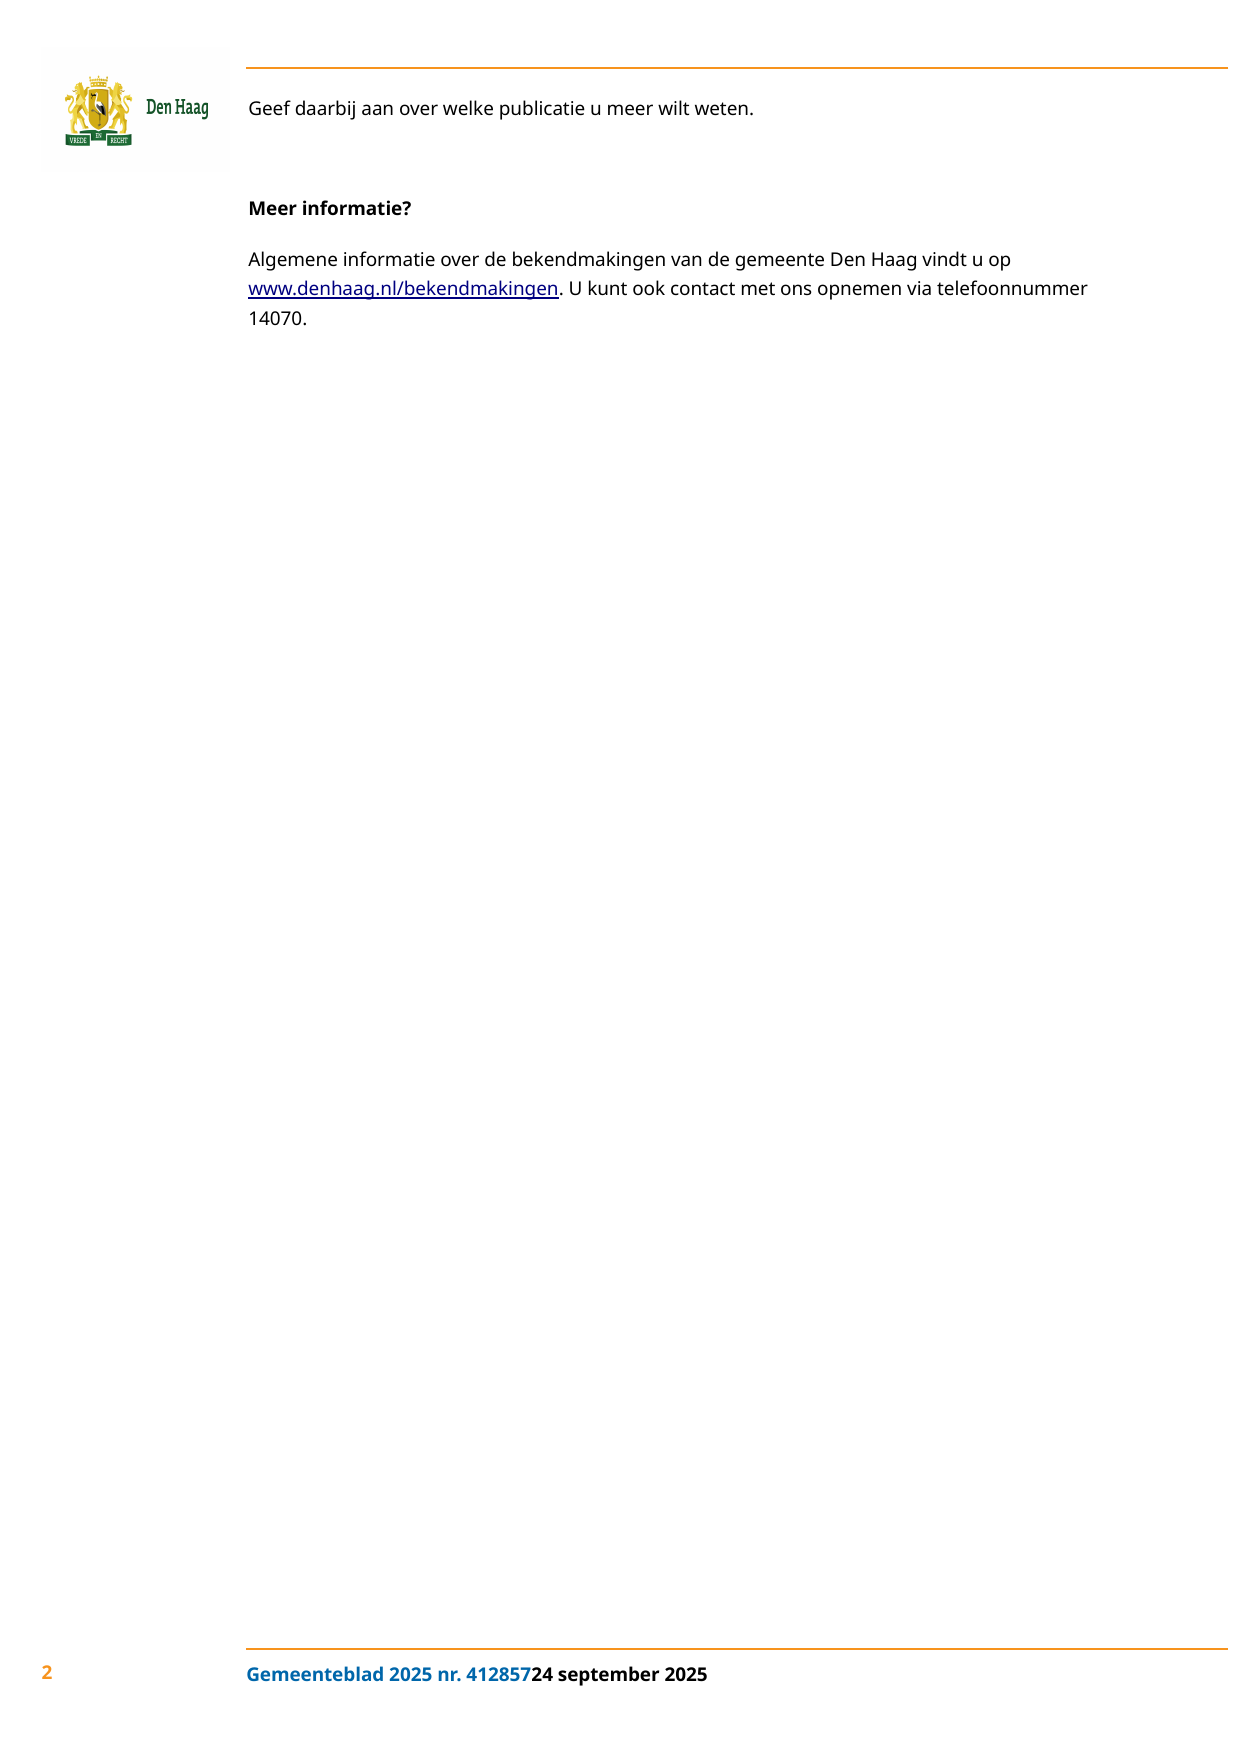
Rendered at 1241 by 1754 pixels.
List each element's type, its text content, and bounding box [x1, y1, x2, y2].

picture [41, 47, 231, 172]
text Meer informatie? [248, 196, 1152, 221]
text Geef daarbij aan over welke publicatie u meer wilt weten. [248, 95, 1152, 121]
text Algemene informatie over de bekendmakingen van de gemeente Den Haag vindt u op www.denhaag.nl/bekendmakingen. U kunt ook contact met ons opnemen via telefoonnummer 14070. [248, 246, 1152, 331]
